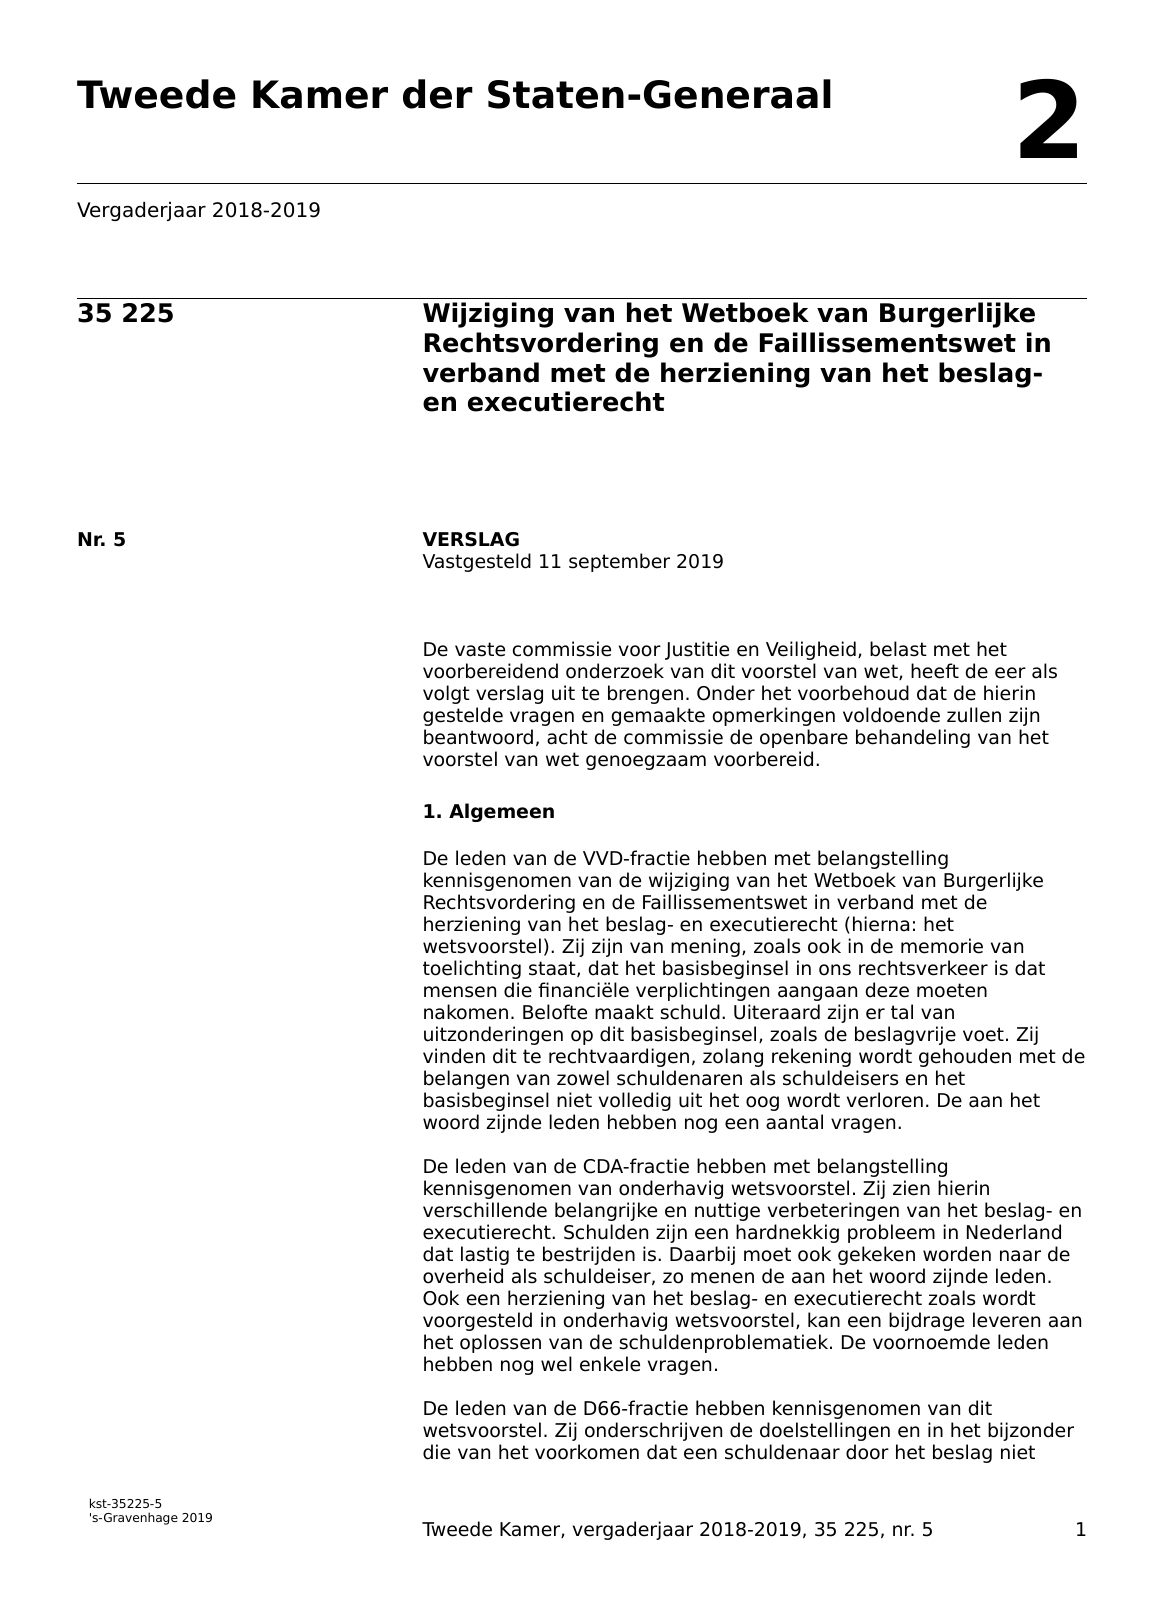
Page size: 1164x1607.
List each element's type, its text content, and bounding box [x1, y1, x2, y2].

subtitle 35 225 Wijziging van het Wetboek van Burgerlijke Rechtsvordering en de Faillissementswet in verband met de herziening van het beslag- en executierecht [77, 299, 1087, 418]
text De leden van de D66-fractie hebben kennisgenomen van dit wetsvoorstel. Zij onderschrijven de doelstellingen en in het bijzonder die van het voorkomen dat een schuldenaar door het beslag niet [422, 1398, 1087, 1464]
text De leden van de CDA-fractie hebben met belangstelling kennisgenomen van onderhavig wetsvoorstel. Zij zien hierin verschillende belangrijke en nuttige verbeteringen van het beslag- en executierecht. Schulden zijn een hardnekkig probleem in Nederland dat lastig te bestrijden is. Daarbij moet ook gekeken worden naar de overheid als schuldeiser, zo menen de aan het woord zijnde leden. Ook een herziening van het beslag- en executierecht zoals wordt voorgesteld in onderhavig wetsvoorstel, kan een bijdrage leveren aan het oplossen van de schuldenproblematiek. De voornoemde leden hebben nog wel enkele vragen. [422, 1156, 1087, 1376]
text De vaste commissie voor Justitie en Veiligheid, belast met het voorbereidend onderzoek van dit voorstel van wet, heeft de eer als volgt verslag uit te brengen. Onder het voorbehoud dat de hierin gestelde vragen en gemaakte opmerkingen voldoende zullen zijn beantwoord, acht de commissie de openbare behandeling van het voorstel van wet genoegzaam voorbereid. [422, 639, 1087, 771]
table_header Tweede Kamer der Staten-Generaal [77, 59, 886, 183]
text Vastgesteld 11 september 2019 [422, 551, 1087, 573]
subtitle Nr. 5 VERSLAG [77, 529, 1087, 551]
text 's-Gravenhage 2019 [88, 1511, 323, 1525]
table_header 2 [886, 59, 1087, 183]
table_cell Vergaderjaar 2018-2019 [77, 184, 1087, 298]
subtitle 1. Algemeen [422, 801, 1087, 823]
text kst-35225-5 [88, 1497, 323, 1511]
text De leden van de VVD-fractie hebben met belangstelling kennisgenomen van de wijziging van het Wetboek van Burgerlijke Rechtsvordering en de Faillissementswet in verband met de herziening van het beslag- en executierecht (hierna: het wetsvoorstel). Zij zijn van mening, zoals ook in de memorie van toelichting staat, dat het basisbeginsel in ons rechtsverkeer is dat mensen die financiële verplichtingen aangaan deze moeten nakomen. Belofte maakt schuld. Uiteraard zijn er tal van uitzonderingen op dit basisbeginsel, zoals de beslagvrije voet. Zij vinden dit te rechtvaardigen, zolang rekening wordt gehouden met de belangen van zowel schuldenaren als schuldeisers en het basisbeginsel niet volledig uit het oog wordt verloren. De aan het woord zijnde leden hebben nog een aantal vragen. [422, 848, 1087, 1134]
